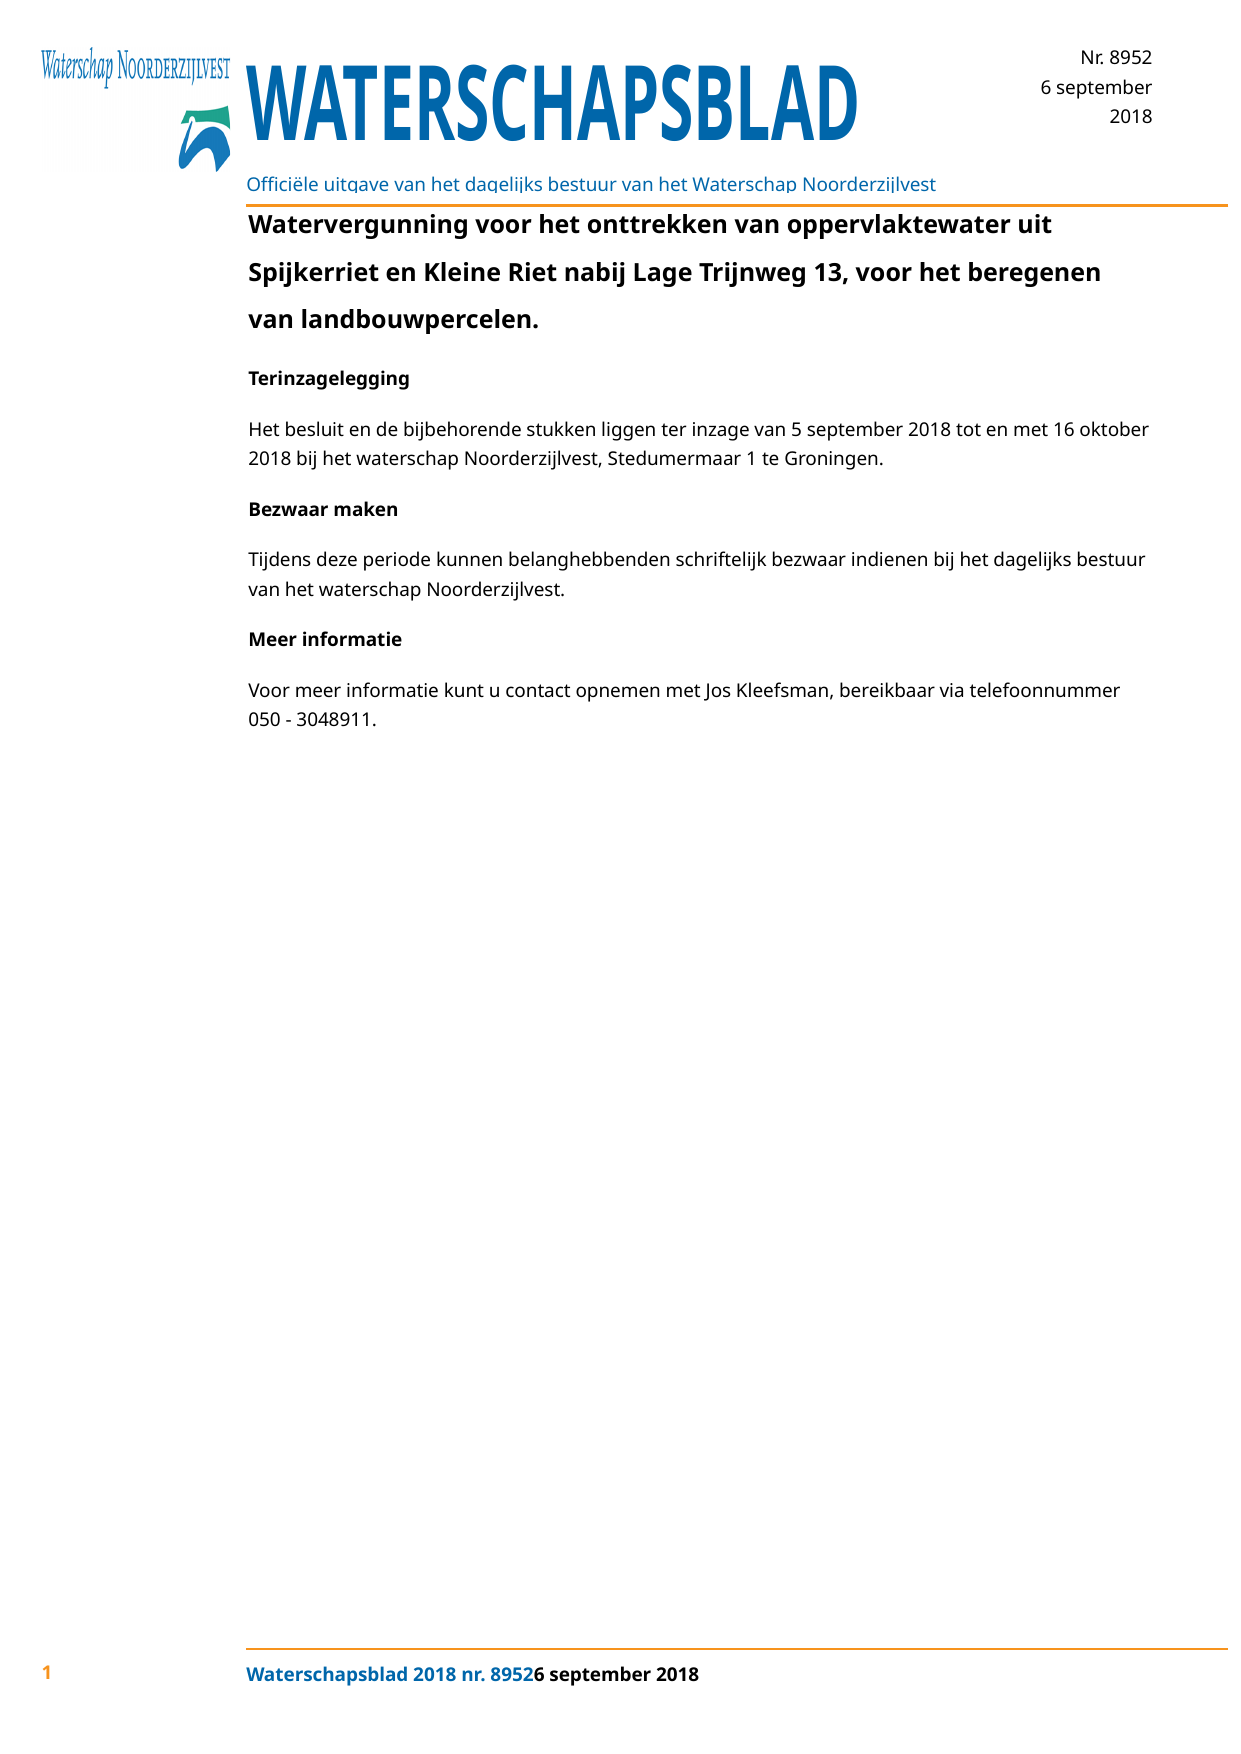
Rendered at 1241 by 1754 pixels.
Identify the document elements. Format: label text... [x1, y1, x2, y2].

text Watervergunning voor het onttrekken van oppervlaktewater uit Spijkerriet en Kleine Riet nabij Lage Trijnweg 13, voor het beregenen van landbouwpercelen. [248, 207, 1152, 336]
text Tijdens deze periode kunnen belanghebbenden schriftelijk bezwaar indienen bij het dagelijks bestuur van het waterschap Noorderzijlvest. [248, 546, 1152, 602]
text Het besluit en de bijbehorende stukken liggen ter inzage van 5 september 2018 tot en met 16 oktober 2018 bij het waterschap Noorderzijlvest, Stedumermaar 1 te Groningen. [248, 416, 1152, 471]
text Terinzagelegging [248, 366, 1152, 391]
text Voor meer informatie kunt u contact opnemen met Jos Kleefsman, bereikbaar via telefoonnummer 050 - 3048911. [248, 677, 1152, 732]
picture [41, 47, 231, 172]
text Meer informatie [248, 626, 1152, 652]
text Bezwaar maken [248, 496, 1152, 522]
